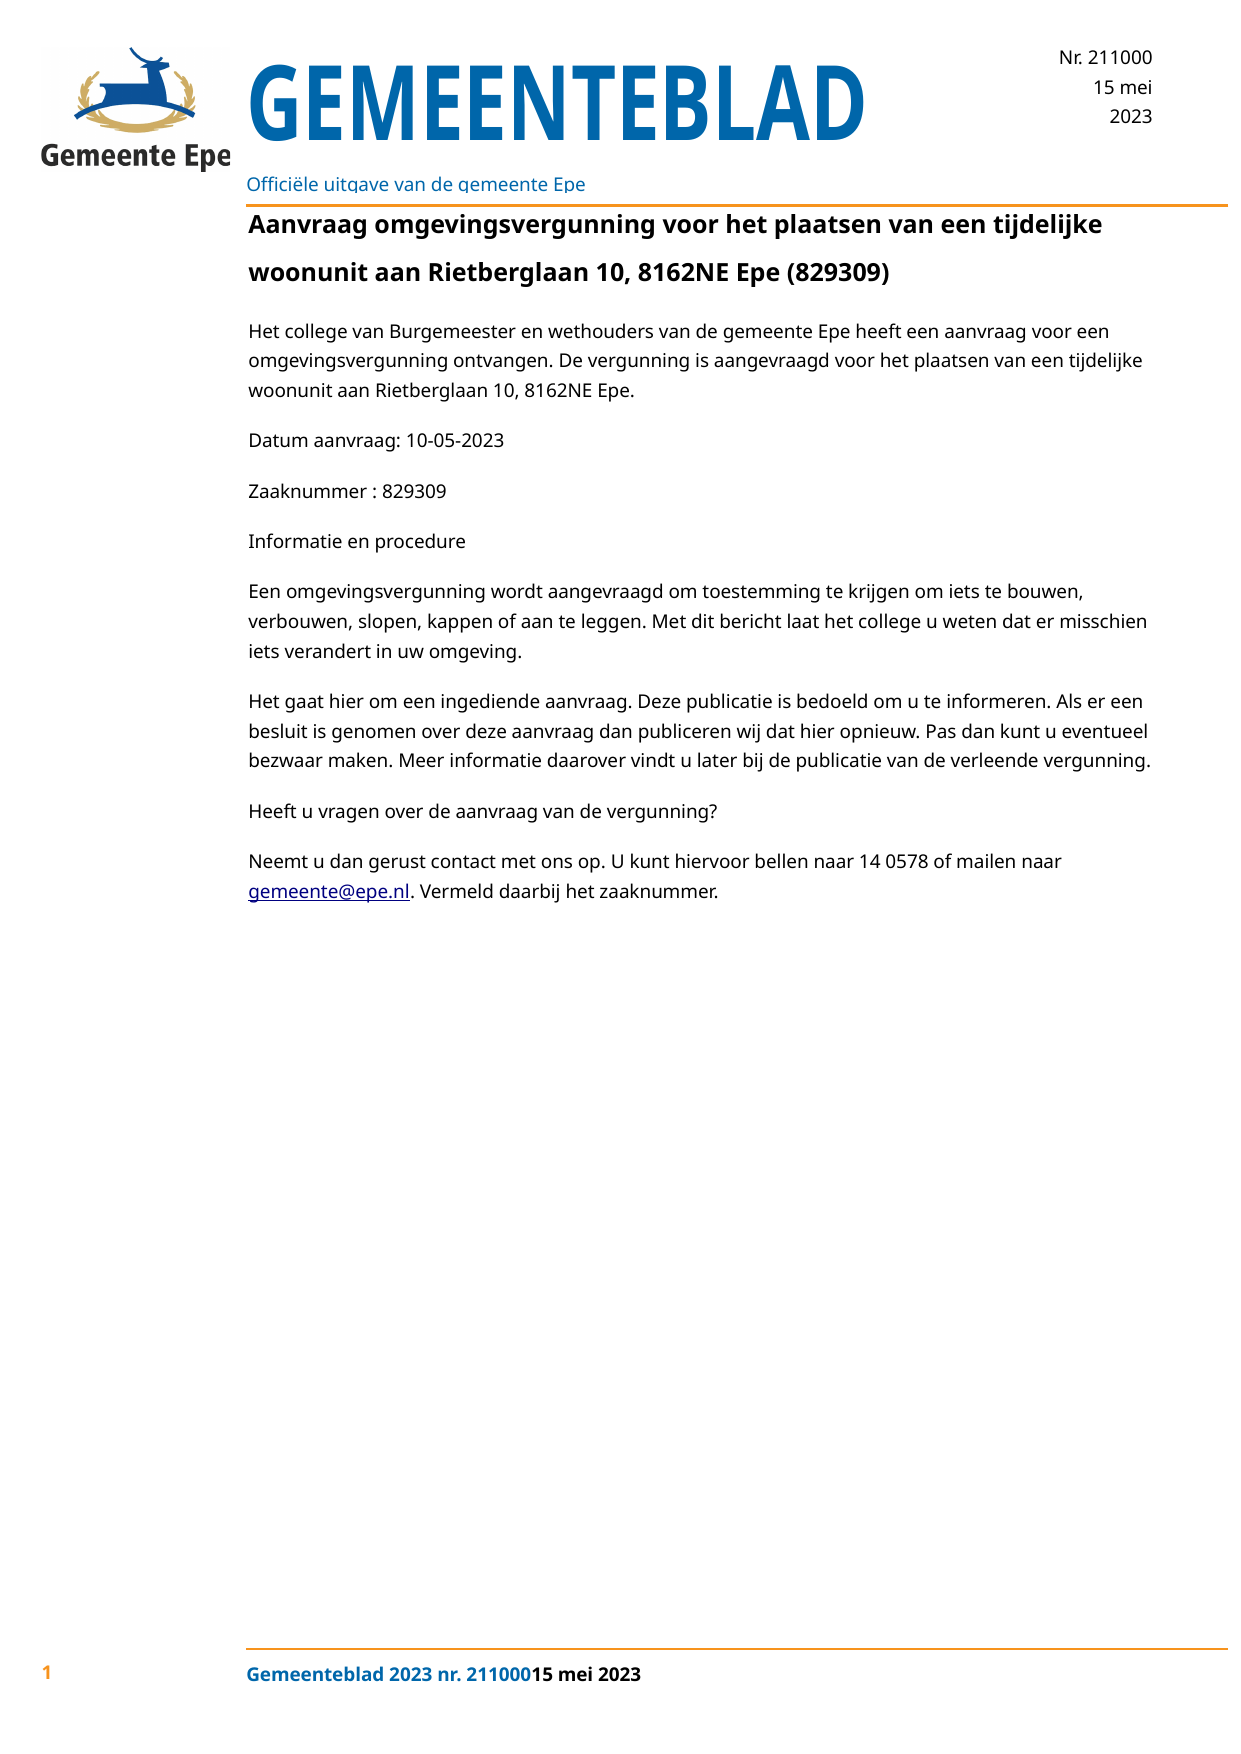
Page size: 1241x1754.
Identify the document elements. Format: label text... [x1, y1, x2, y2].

text Datum aanvraag: 10-05-2023 [248, 427, 1152, 453]
text Neemt u dan gerust contact met ons op. U kunt hiervoor bellen naar 14 0578 of mailen naar gemeente@epe.nl. Vermeld daarbij het zaaknummer. [248, 848, 1152, 904]
text Zaaknummer : 829309 [248, 478, 1152, 504]
text Het gaat hier om een ingediende aanvraag. Deze publicatie is bedoeld om u te informeren. Als er een besluit is genomen over deze aanvraag dan publiceren wij dat hier opnieuw. Pas dan kunt u eventueel bezwaar maken. Meer informatie daarover vindt u later bij de publicatie van de verleende vergunning. [248, 688, 1152, 773]
text Informatie en procedure [248, 528, 1152, 554]
text Aanvraag omgevingsvergunning voor het plaatsen van een tijdelijke woonunit aan Rietberglaan 10, 8162NE Epe (829309) [248, 207, 1152, 288]
picture [41, 47, 231, 172]
text Een omgevingsvergunning wordt aangevraagd om toestemming te krijgen om iets te bouwen, verbouwen, slopen, kappen of aan te leggen. Met dit bericht laat het college u weten dat er misschien iets verandert in uw omgeving. [248, 579, 1152, 664]
text Het college van Burgemeester en wethouders van de gemeente Epe heeft een aanvraag voor een omgevingsvergunning ontvangen. De vergunning is aangevraagd voor het plaatsen van een tijdelijke woonunit aan Rietberglaan 10, 8162NE Epe. [248, 318, 1152, 403]
text Heeft u vragen over de aanvraag van de vergunning? [248, 798, 1152, 824]
